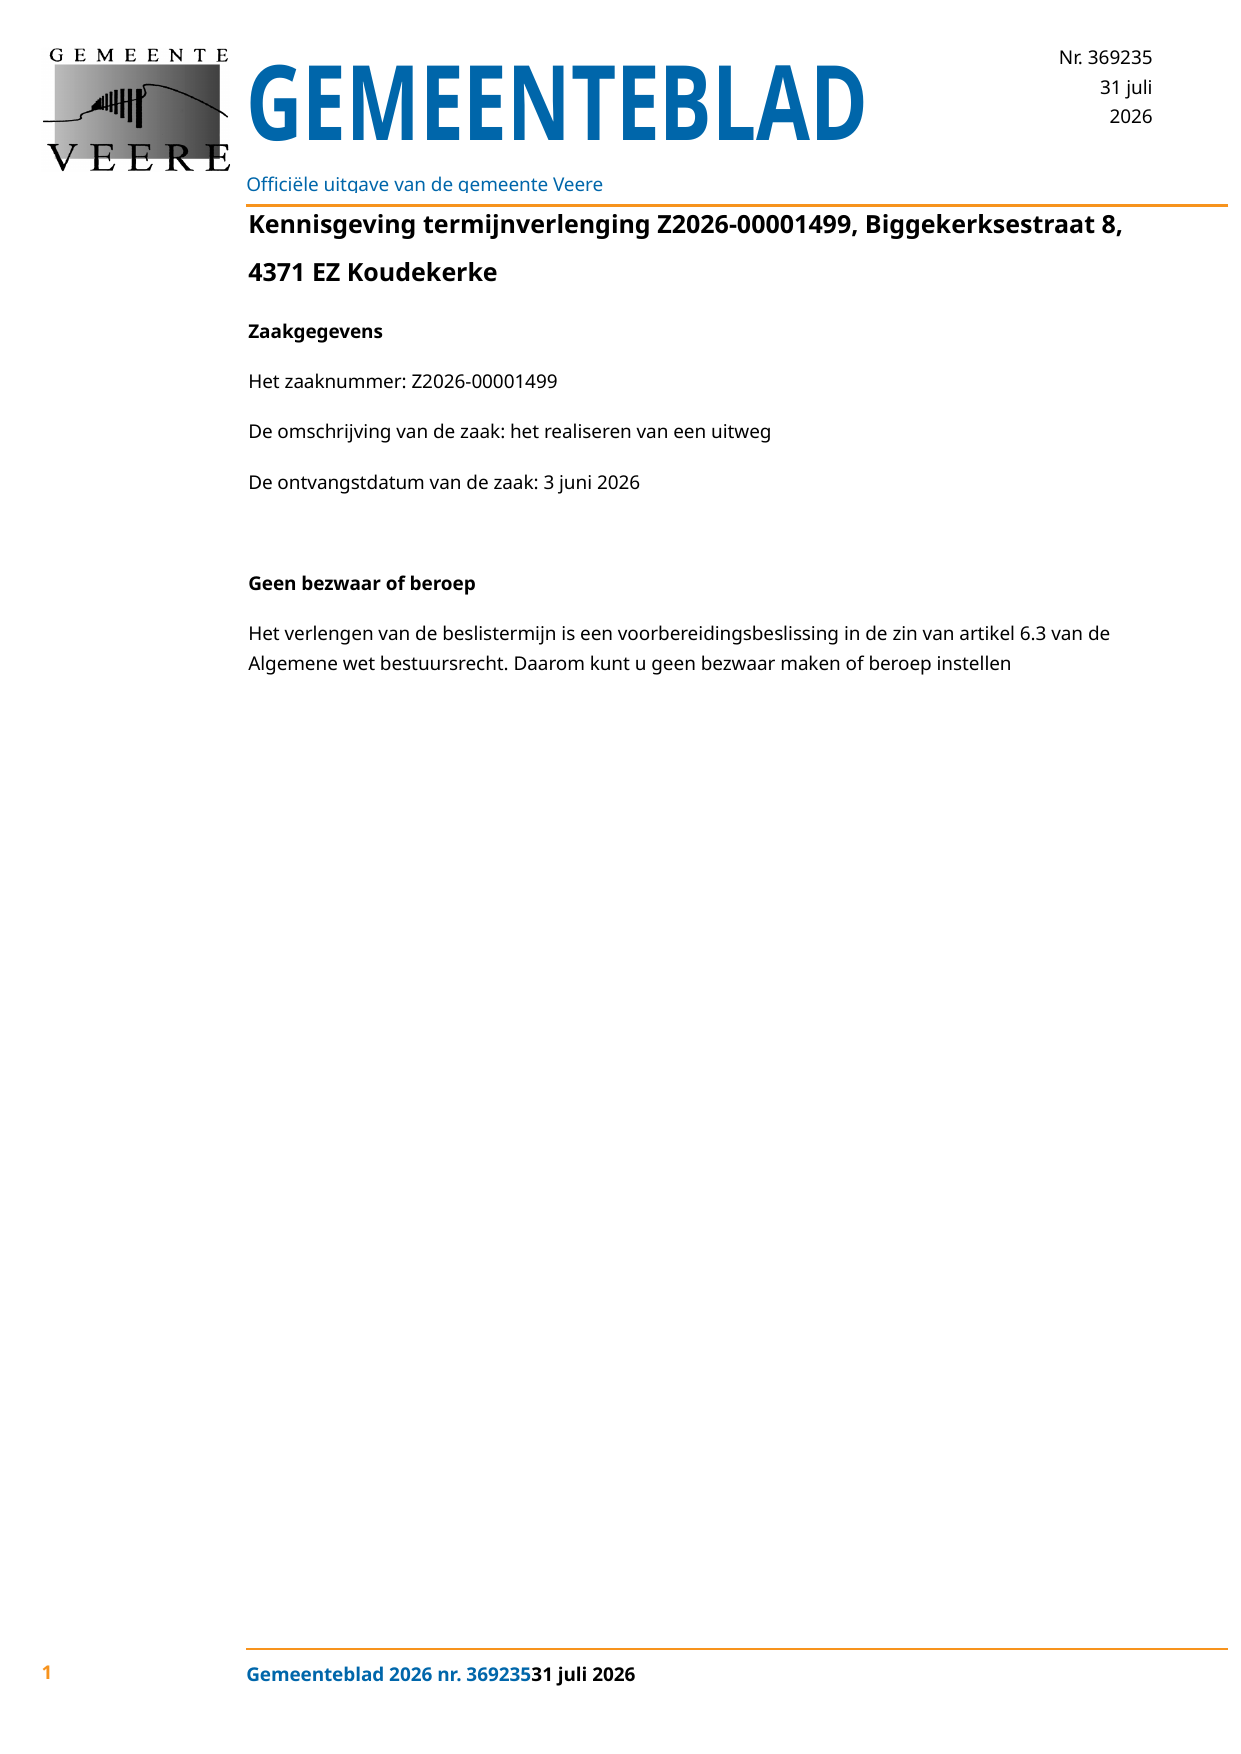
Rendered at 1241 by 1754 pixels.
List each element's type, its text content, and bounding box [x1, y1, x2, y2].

text De omschrijving van de zaak: het realiseren van een uitweg [248, 419, 1152, 444]
text Kennisgeving termijnverlenging Z2026-00001499, Biggekerksestraat 8, 4371 EZ Koudekerke [248, 207, 1152, 288]
text Het zaaknummer: Z2026-00001499 [248, 368, 1152, 394]
text Geen bezwaar of beroep [248, 570, 1152, 596]
text Zaakgegevens [248, 318, 1152, 344]
picture [41, 47, 231, 172]
text Het verlengen van de beslistermijn is een voorbereidingsbeslissing in de zin van artikel 6.3 van de Algemene wet bestuursrecht. Daarom kunt u geen bezwaar maken of beroep instellen [248, 620, 1152, 676]
text De ontvangstdatum van de zaak: 3 juni 2026 [248, 469, 1152, 495]
